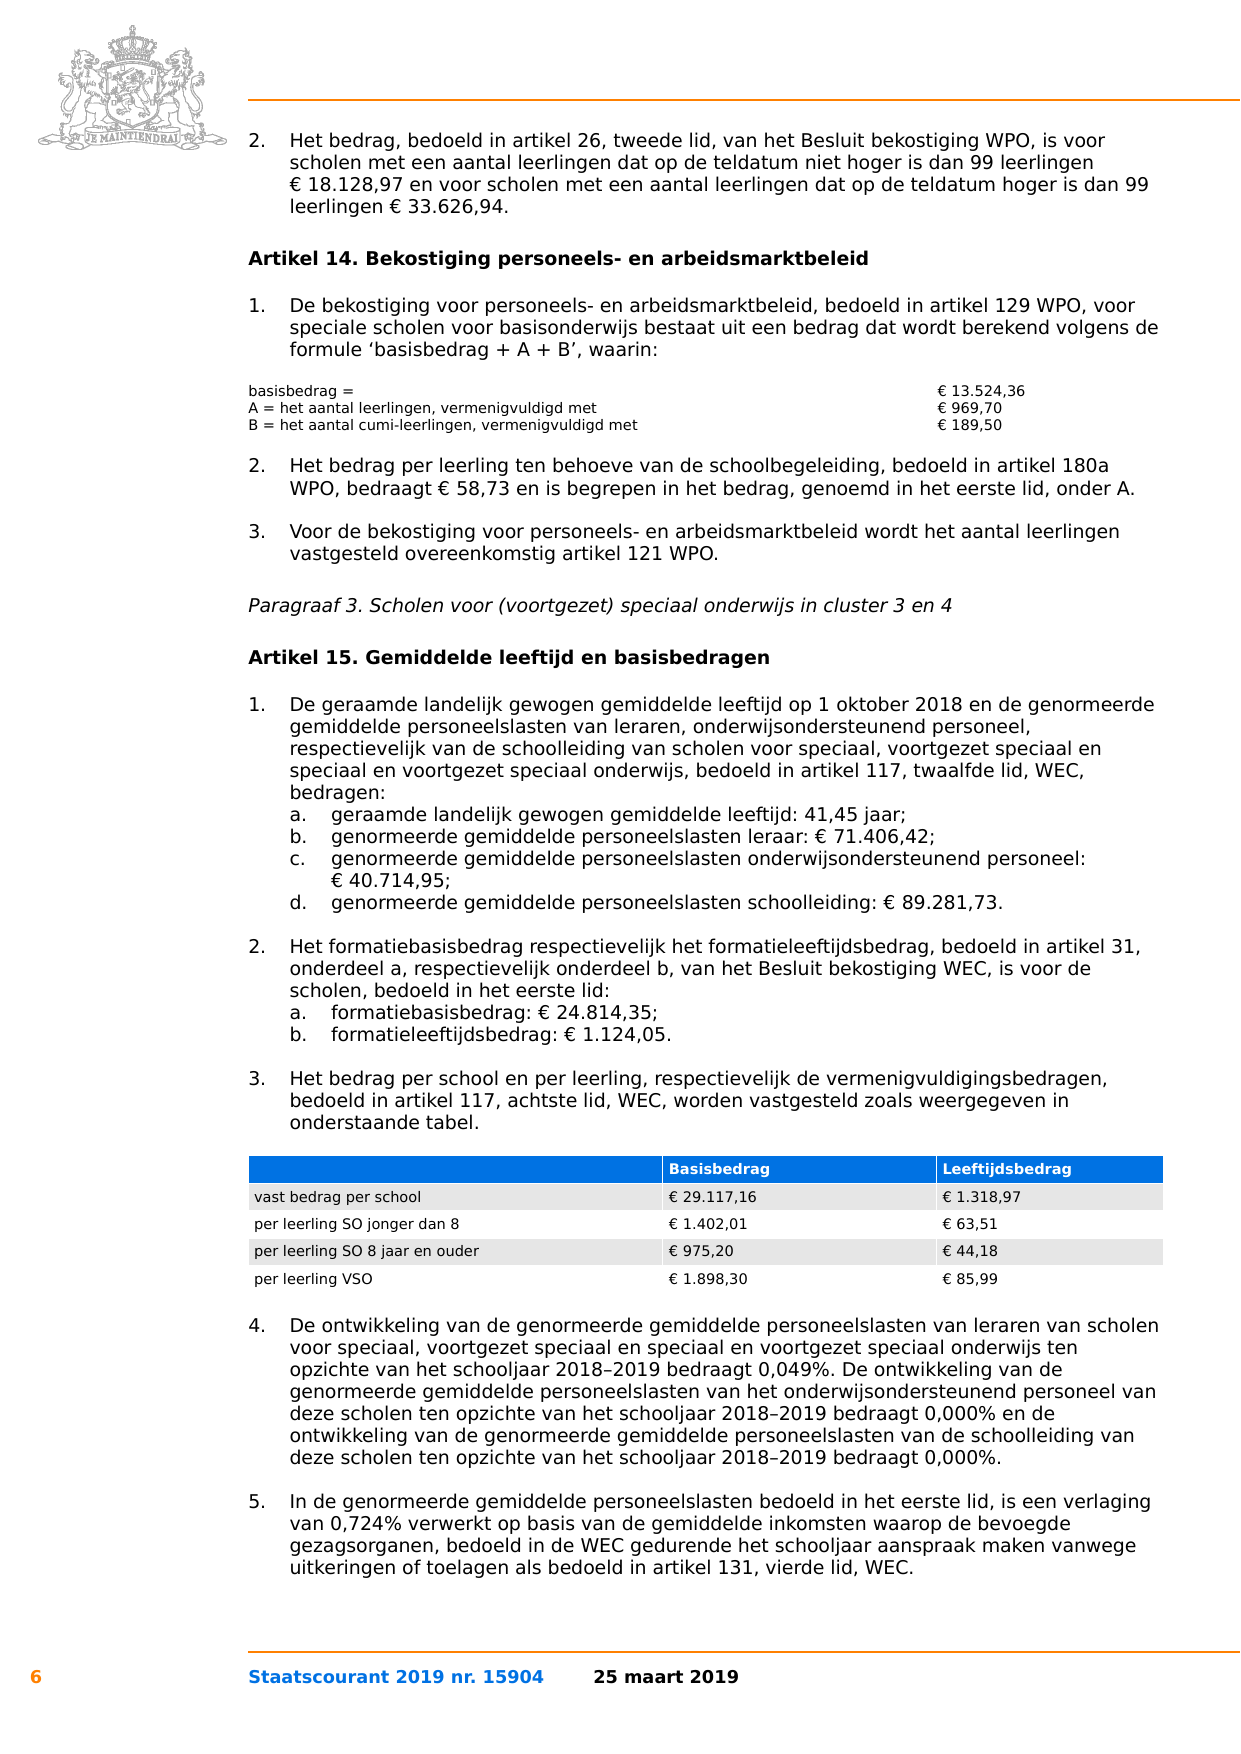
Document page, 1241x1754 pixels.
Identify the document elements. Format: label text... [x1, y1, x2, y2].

table_header basisbedrag = [248, 383, 931, 399]
table_cell vast bedrag per school [249, 1184, 662, 1210]
text 2. Het formatiebasisbedrag respectievelijk het formatieleeftijdsbedrag, bedoeld in artikel 31, onderdeel a, respectievelijk onderdeel b, van het Besluit bekostiging WEC, is voor de scholen, bedoeld in het eerste lid: [248, 936, 1163, 1002]
table_cell € 969,70 [931, 400, 1163, 417]
table_cell € 44,18 [937, 1239, 1163, 1265]
text c. genormeerde gemiddelde personeelslasten onderwijsondersteunend personeel: € 40.714,95; [289, 848, 1163, 892]
table_cell € 85,99 [937, 1266, 1163, 1292]
table_cell € 189,50 [931, 417, 1163, 433]
table_cell € 1.898,30 [663, 1266, 936, 1292]
text 2. Het bedrag, bedoeld in artikel 26, tweede lid, van het Besluit bekostiging WPO, is voor scholen met een aantal leerlingen dat op de teldatum niet hoger is dan 99 leerlingen € 18.128,97 en voor scholen met een aantal leerlingen dat op de teldatum hoger is dan 99 leerlingen € 33.626,94. [248, 130, 1163, 218]
table_cell A = het aantal leerlingen, vermenigvuldigd met [248, 400, 931, 417]
text b. formatieleeftijdsbedrag: € 1.124,05. [289, 1024, 1163, 1046]
text 5. In de genormeerde gemiddelde personeelslasten bedoeld in het eerste lid, is een verlaging van 0,724% verwerkt op basis van de gemiddelde inkomsten waarop de bevoegde gezagsorganen, bedoeld in de WEC gedurende het schooljaar aanspraak maken vanwege uitkeringen of toelagen als bedoeld in artikel 131, vierde lid, WEC. [248, 1491, 1163, 1579]
text 2. Het bedrag per leerling ten behoeve van de schoolbegeleiding, bedoeld in artikel 180a WPO, bedraagt € 58,73 en is begrepen in het bedrag, genoemd in het eerste lid, onder A. [248, 455, 1163, 499]
table_cell € 1.402,01 [663, 1211, 936, 1238]
table_cell € 975,20 [663, 1239, 936, 1265]
subtitle Paragraaf 3. Scholen voor (voortgezet) speciaal onderwijs in cluster 3 en 4 [248, 595, 1163, 617]
table_cell € 63,51 [937, 1211, 1163, 1238]
subtitle Artikel 15. Gemiddelde leeftijd en basisbedragen [248, 647, 1163, 669]
table_cell per leerling SO jonger dan 8 [249, 1211, 662, 1238]
text 4. De ontwikkeling van de genormeerde gemiddelde personeelslasten van leraren van scholen voor speciaal, voortgezet speciaal en speciaal en voortgezet speciaal onderwijs ten opzichte van het schooljaar 2018–2019 bedraagt 0,049%. De ontwikkeling van de genormeerde gemiddelde personeelslasten van het onderwijsondersteunend personeel van deze scholen ten opzichte van het schooljaar 2018–2019 bedraagt 0,000% en de ontwikkeling van de genormeerde gemiddelde personeelslasten van de schoolleiding van deze scholen ten opzichte van het schooljaar 2018–2019 bedraagt 0,000%. [248, 1315, 1163, 1469]
table_header Leeftijdsbedrag [937, 1156, 1163, 1183]
text a. geraamde landelijk gewogen gemiddelde leeftijd: 41,45 jaar; [289, 804, 1163, 826]
text b. genormeerde gemiddelde personeelslasten leraar: € 71.406,42; [289, 826, 1163, 848]
text 1. De bekostiging voor personeels- en arbeidsmarktbeleid, bedoeld in artikel 129 WPO, voor speciale scholen voor basisonderwijs bestaat uit een bedrag dat wordt berekend volgens de formule ‘basisbedrag + A + B’, waarin: [248, 295, 1163, 361]
subtitle Artikel 14. Bekostiging personeels- en arbeidsmarktbeleid [248, 248, 1163, 270]
table_cell per leerling SO 8 jaar en ouder [249, 1239, 662, 1265]
table_cell € 1.318,97 [937, 1184, 1163, 1210]
text 3. Het bedrag per school en per leerling, respectievelijk de vermenigvuldigingsbedragen, bedoeld in artikel 117, achtste lid, WEC, worden vastgesteld zoals weergegeven in onderstaande tabel. [248, 1068, 1163, 1133]
table_header [249, 1156, 662, 1183]
text d. genormeerde gemiddelde personeelslasten schoolleiding: € 89.281,73. [289, 892, 1163, 914]
picture [38, 25, 227, 150]
table_header € 13.524,36 [931, 383, 1163, 399]
table_cell B = het aantal cumi-leerlingen, vermenigvuldigd met [248, 417, 931, 433]
table_cell € 29.117,16 [663, 1184, 936, 1210]
text 3. Voor de bekostiging voor personeels- en arbeidsmarktbeleid wordt het aantal leerlingen vastgesteld overeenkomstig artikel 121 WPO. [248, 521, 1163, 565]
table_cell per leerling VSO [249, 1266, 662, 1292]
table_header Basisbedrag [663, 1156, 936, 1183]
text a. formatiebasisbedrag: € 24.814,35; [289, 1002, 1163, 1024]
text 1. De geraamde landelijk gewogen gemiddelde leeftijd op 1 oktober 2018 en de genormeerde gemiddelde personeelslasten van leraren, onderwijsondersteunend personeel, respectievelijk van de schoolleiding van scholen voor speciaal, voortgezet speciaal en speciaal en voortgezet speciaal onderwijs, bedoeld in artikel 117, twaalfde lid, WEC, bedragen: [248, 694, 1163, 804]
